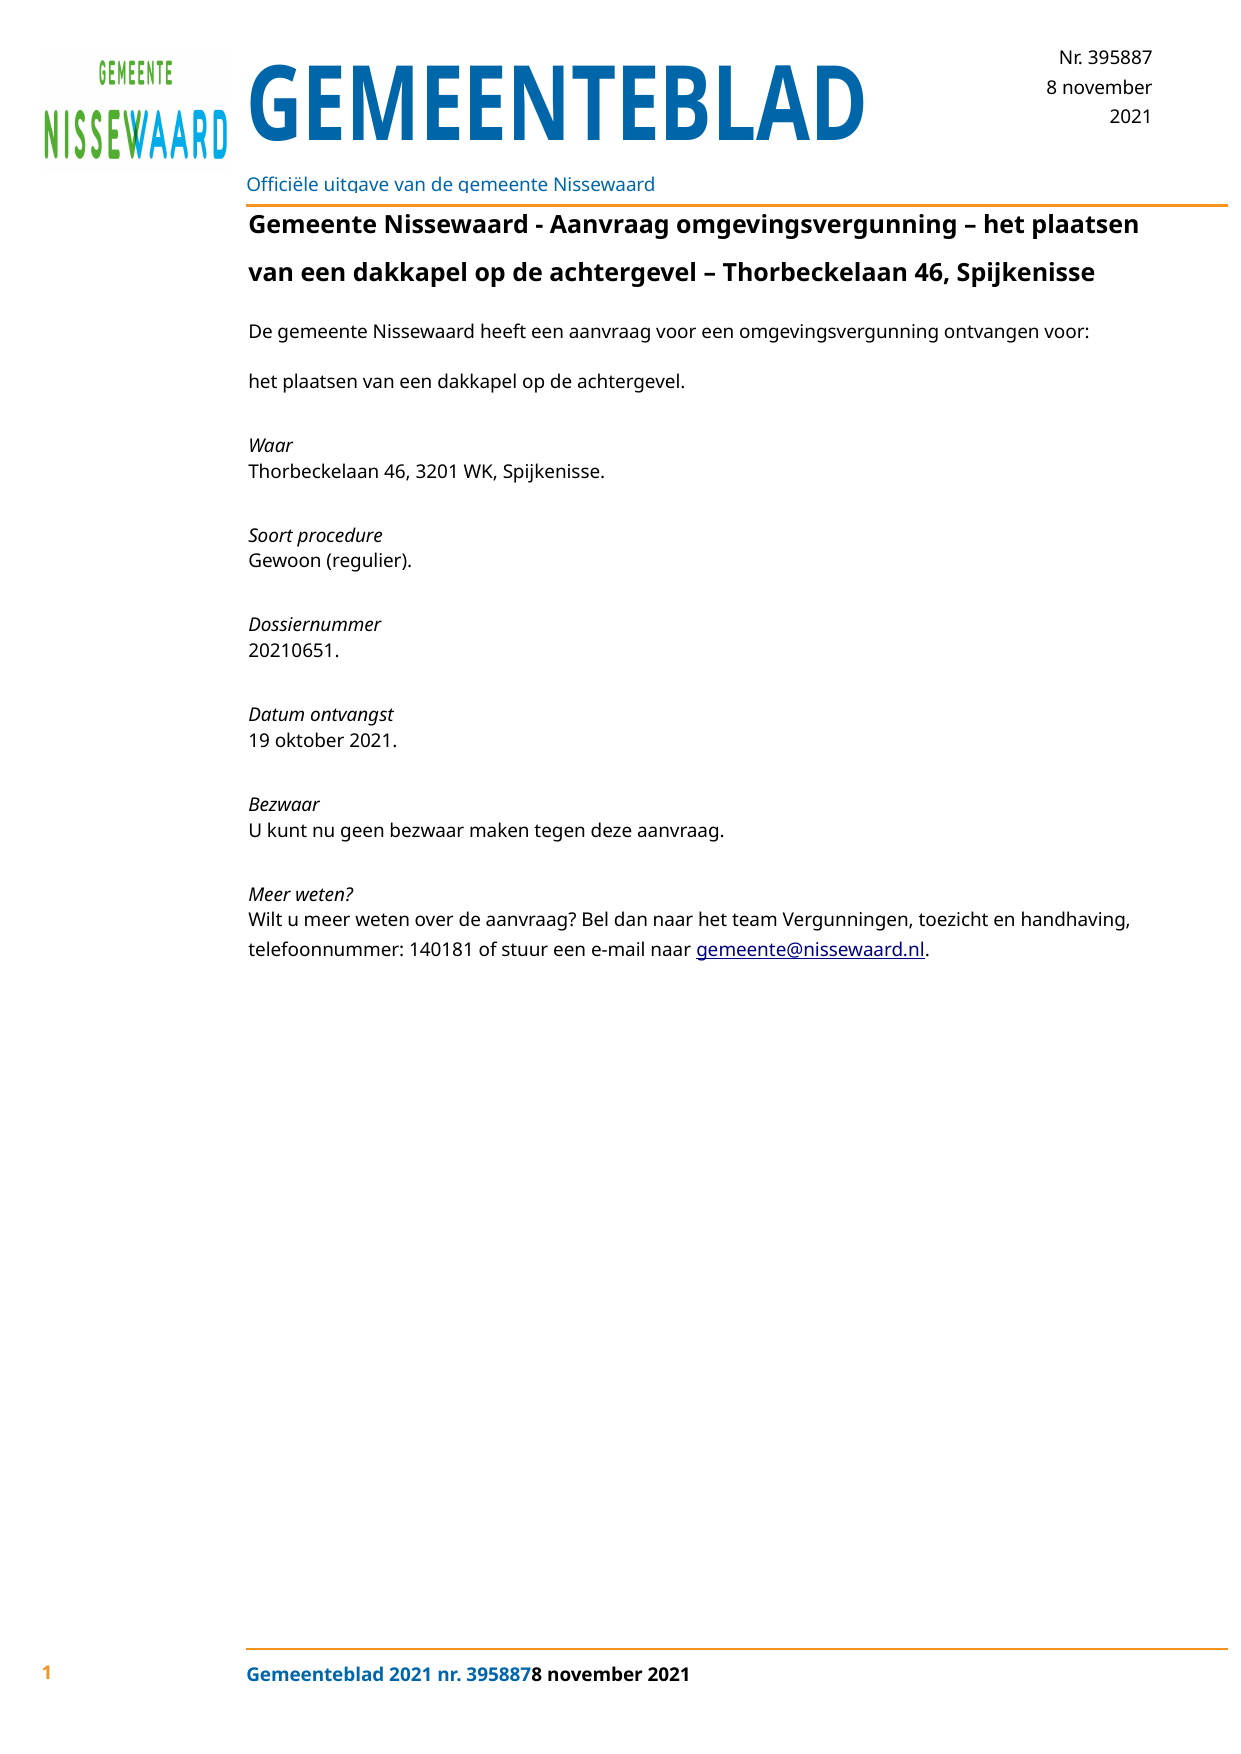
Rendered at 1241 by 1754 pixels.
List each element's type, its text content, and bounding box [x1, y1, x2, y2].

picture [41, 47, 231, 172]
text Thorbeckelaan 46, 3201 WK, Spijkenisse. [248, 458, 1152, 484]
text Wilt u meer weten over de aanvraag? Bel dan naar het team Vergunningen, toezicht en handhaving, telefoonnummer: 140181 of stuur een e-mail naar gemeente@nissewaard.nl. [248, 906, 1152, 962]
text het plaatsen van een dakkapel op de achtergevel. [248, 368, 1152, 394]
text Soort procedure [248, 522, 1152, 548]
text 19 oktober 2021. [248, 727, 1152, 753]
text Waar [248, 432, 1152, 458]
text Gewoon (regulier). [248, 548, 1152, 573]
text Bezwaar [248, 791, 1152, 817]
text Dossiernummer [248, 612, 1152, 637]
text U kunt nu geen bezwaar maken tegen deze aanvraag. [248, 817, 1152, 842]
text 20210651. [248, 637, 1152, 663]
text De gemeente Nissewaard heeft een aanvraag voor een omgevingsvergunning ontvangen voor: [248, 318, 1152, 344]
text Gemeente Nissewaard - Aanvraag omgevingsvergunning – het plaatsen van een dakkapel op de achtergevel – Thorbeckelaan 46, Spijkenisse [248, 207, 1152, 288]
text Datum ontvangst [248, 701, 1152, 727]
text Meer weten? [248, 881, 1152, 906]
